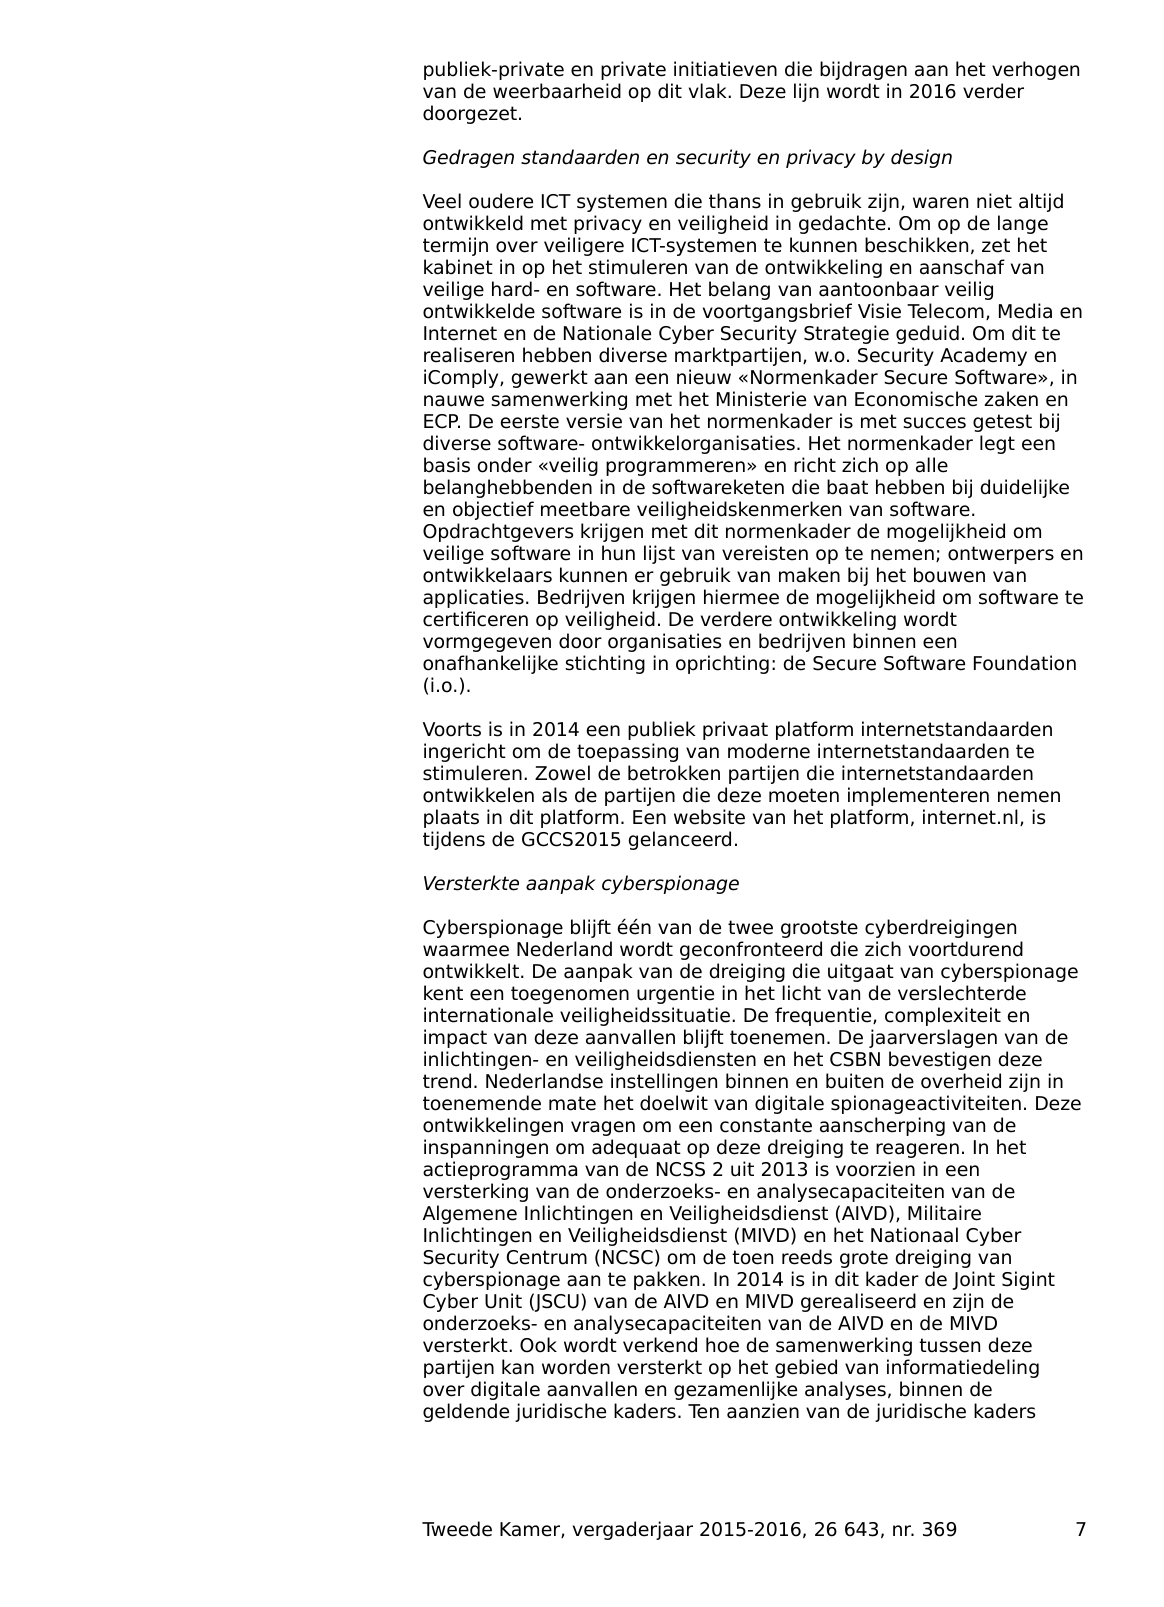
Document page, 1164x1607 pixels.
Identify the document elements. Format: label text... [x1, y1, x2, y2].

subtitle Gedragen standaarden en security en privacy by design [422, 147, 1087, 169]
text Voorts is in 2014 een publiek privaat platform internetstandaarden ingericht om de toepassing van moderne internetstandaarden te stimuleren. Zowel de betrokken partijen die internetstandaarden ontwikkelen als de partijen die deze moeten implementeren nemen plaats in dit platform. Een website van het platform, internet.nl, is tijdens de GCCS2015 gelanceerd. [422, 719, 1087, 851]
text publiek-private en private initiatieven die bijdragen aan het verhogen van de weerbaarheid op dit vlak. Deze lijn wordt in 2016 verder doorgezet. [422, 59, 1087, 125]
subtitle Versterkte aanpak cyberspionage [422, 873, 1087, 895]
text Veel oudere ICT systemen die thans in gebruik zijn, waren niet altijd ontwikkeld met privacy en veiligheid in gedachte. Om op de lange termijn over veiligere ICT-systemen te kunnen beschikken, zet het kabinet in op het stimuleren van de ontwikkeling en aanschaf van veilige hard- en software. Het belang van aantoonbaar veilig ontwikkelde software is in de voortgangsbrief Visie Telecom, Media en Internet en de Nationale Cyber Security Strategie geduid. Om dit te realiseren hebben diverse marktpartijen, w.o. Security Academy en iComply, gewerkt aan een nieuw «Normenkader Secure Software», in nauwe samenwerking met het Ministerie van Economische zaken en ECP. De eerste versie van het normenkader is met succes getest bij diverse software- ontwikkelorganisaties. Het normenkader legt een basis onder «veilig programmeren» en richt zich op alle belanghebbenden in de softwareketen die baat hebben bij duidelijke en objectief meetbare veiligheidskenmerken van software. Opdrachtgevers krijgen met dit normenkader de mogelijkheid om veilige software in hun lijst van vereisten op te nemen; ontwerpers en ontwikkelaars kunnen er gebruik van maken bij het bouwen van applicaties. Bedrijven krijgen hiermee de mogelijkheid om software te certificeren op veiligheid. De verdere ontwikkeling wordt vormgegeven door organisaties en bedrijven binnen een onafhankelijke stichting in oprichting: de Secure Software Foundation (i.o.). [422, 191, 1087, 697]
text Cyberspionage blijft één van de twee grootste cyberdreigingen waarmee Nederland wordt geconfronteerd die zich voortdurend ontwikkelt. De aanpak van de dreiging die uitgaat van cyberspionage kent een toegenomen urgentie in het licht van de verslechterde internationale veiligheidssituatie. De frequentie, complexiteit en impact van deze aanvallen blijft toenemen. De jaarverslagen van de inlichtingen- en veiligheidsdiensten en het CSBN bevestigen deze trend. Nederlandse instellingen binnen en buiten de overheid zijn in toenemende mate het doelwit van digitale spionageactiviteiten. Deze ontwikkelingen vragen om een constante aanscherping van de inspanningen om adequaat op deze dreiging te reageren. In het actieprogramma van de NCSS 2 uit 2013 is voorzien in een versterking van de onderzoeks- en analysecapaciteiten van de Algemene Inlichtingen en Veiligheidsdienst (AIVD), Militaire Inlichtingen en Veiligheidsdienst (MIVD) en het Nationaal Cyber Security Centrum (NCSC) om de toen reeds grote dreiging van cyberspionage aan te pakken. In 2014 is in dit kader de Joint Sigint Cyber Unit (JSCU) van de AIVD en MIVD gerealiseerd en zijn de onderzoeks- en analysecapaciteiten van de AIVD en de MIVD versterkt. Ook wordt verkend hoe de samenwerking tussen deze partijen kan worden versterkt op het gebied van informatiedeling over digitale aanvallen en gezamenlijke analyses, binnen de geldende juridische kaders. Ten aanzien van de juridische kaders [422, 917, 1087, 1423]
